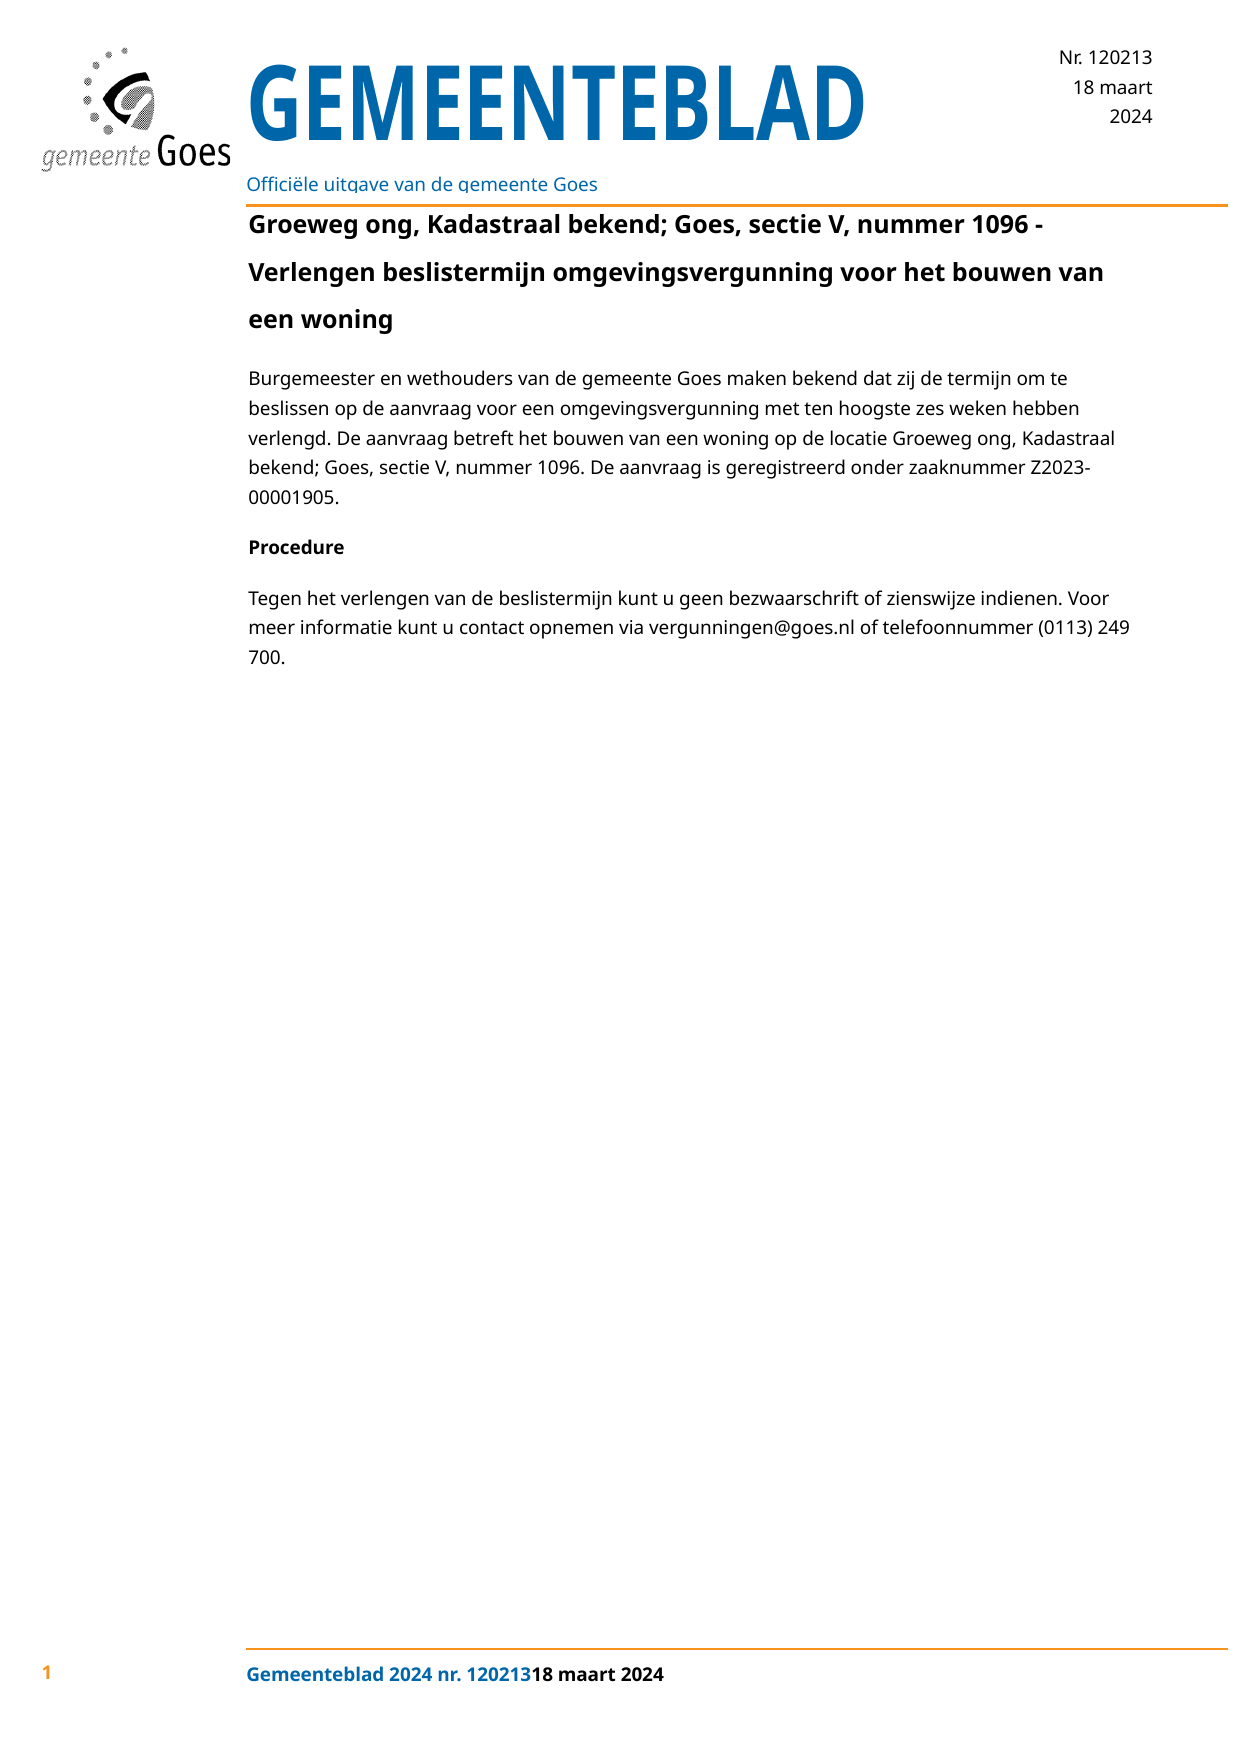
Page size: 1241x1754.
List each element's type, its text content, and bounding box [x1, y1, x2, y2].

text Burgemeester en wethouders van de gemeente Goes maken bekend dat zij de termijn om te beslissen op de aanvraag voor een omgevingsvergunning met ten hoogste zes weken hebben verlengd. De aanvraag betreft het bouwen van een woning op de locatie Groeweg ong, Kadastraal bekend; Goes, sectie V, nummer 1096. De aanvraag is geregistreerd onder zaaknummer Z2023-00001905. [248, 366, 1152, 509]
text Procedure [248, 534, 1152, 560]
text Tegen het verlengen van de beslistermijn kunt u geen bezwaarschrift of zienswijze indienen. Voor meer informatie kunt u contact opnemen via vergunningen@goes.nl of telefoonnummer (0113) 249 700. [248, 585, 1152, 669]
picture [41, 47, 231, 172]
text Groeweg ong, Kadastraal bekend; Goes, sectie V, nummer 1096 - Verlengen beslistermijn omgevingsvergunning voor het bouwen van een woning [248, 207, 1152, 336]
